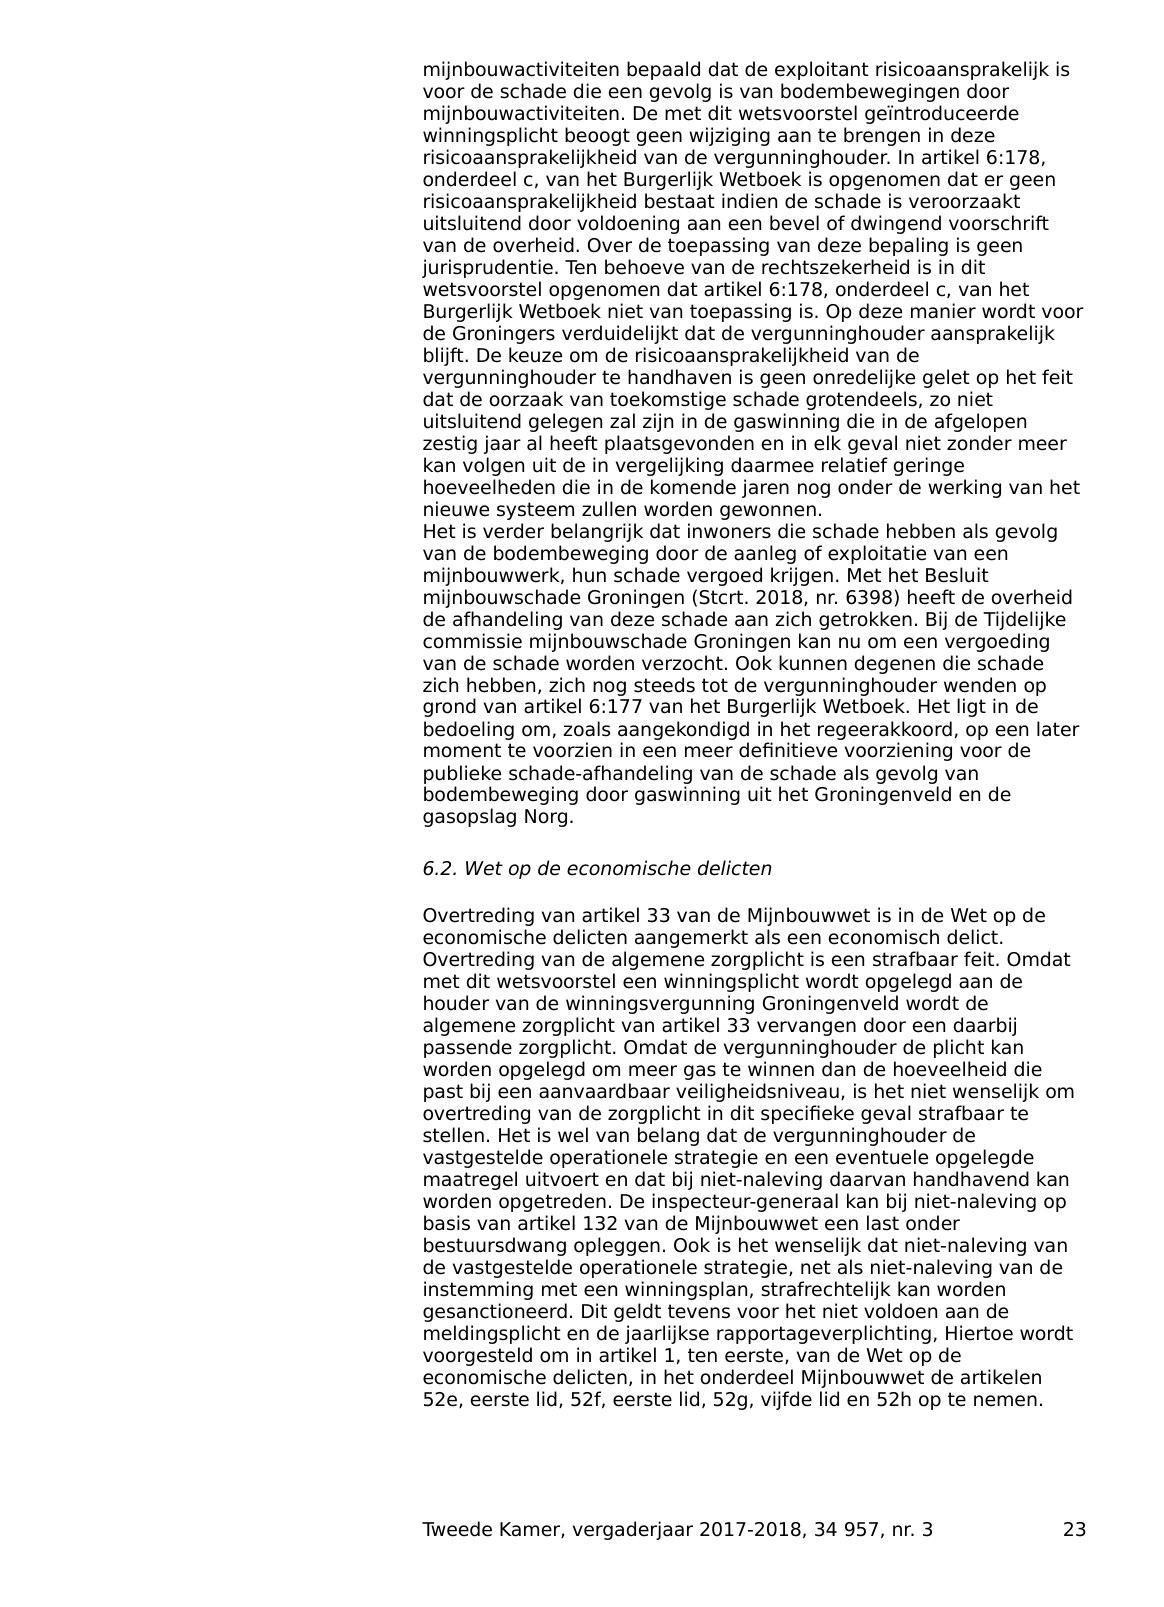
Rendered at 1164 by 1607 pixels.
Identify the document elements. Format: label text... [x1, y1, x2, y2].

text Overtreding van artikel 33 van de Mijnbouwwet is in de Wet op de economische delicten aangemerkt als een economisch delict. Overtreding van de algemene zorgplicht is een strafbaar feit. Omdat met dit wetsvoorstel een winningsplicht wordt opgelegd aan de houder van de winningsvergunning Groningenveld wordt de algemene zorgplicht van artikel 33 vervangen door een daarbij passende zorgplicht. Omdat de vergunninghouder de plicht kan worden opgelegd om meer gas te winnen dan de hoeveelheid die past bij een aanvaardbaar veiligheidsniveau, is het niet wenselijk om overtreding van de zorgplicht in dit specifieke geval strafbaar te stellen. Het is wel van belang dat de vergunninghouder de vastgestelde operationele strategie en een eventuele opgelegde maatregel uitvoert en dat bij niet-naleving daarvan handhavend kan worden opgetreden. De inspecteur-generaal kan bij niet-naleving op basis van artikel 132 van de Mijnbouwwet een last onder bestuursdwang opleggen. Ook is het wenselijk dat niet-naleving van de vastgestelde operationele strategie, net als niet-naleving van de instemming met een winningsplan, strafrechtelijk kan worden gesanctioneerd. Dit geldt tevens voor het niet voldoen aan de meldingsplicht en de jaarlijkse rapportageverplichting, Hiertoe wordt voorgesteld om in artikel 1, ten eerste, van de Wet op de economische delicten, in het onderdeel Mijnbouwwet de artikelen 52e, eerste lid, 52f, eerste lid, 52g, vijfde lid en 52h op te nemen. [422, 905, 1087, 1411]
text mijnbouwactiviteiten bepaald dat de exploitant risicoaansprakelijk is voor de schade die een gevolg is van bodembewegingen door mijnbouwactiviteiten. De met dit wetsvoorstel geïntroduceerde winningsplicht beoogt geen wijziging aan te brengen in deze risicoaansprakelijkheid van de vergunninghouder. In artikel 6:178, onderdeel c, van het Burgerlijk Wetboek is opgenomen dat er geen risicoaansprakelijkheid bestaat indien de schade is veroorzaakt uitsluitend door voldoening aan een bevel of dwingend voorschrift van de overheid. Over de toepassing van deze bepaling is geen jurisprudentie. Ten behoeve van de rechtszekerheid is in dit wetsvoorstel opgenomen dat artikel 6:178, onderdeel c, van het Burgerlijk Wetboek niet van toepassing is. Op deze manier wordt voor de Groningers verduidelijkt dat de vergunninghouder aansprakelijk blijft. De keuze om de risicoaansprakelijkheid van de vergunninghouder te handhaven is geen onredelijke gelet op het feit dat de oorzaak van toekomstige schade grotendeels, zo niet uitsluitend gelegen zal zijn in de gaswinning die in de afgelopen zestig jaar al heeft plaatsgevonden en in elk geval niet zonder meer kan volgen uit de in vergelijking daarmee relatief geringe hoeveelheden die in de komende jaren nog onder de werking van het nieuwe systeem zullen worden gewonnen. [422, 59, 1087, 521]
text Het is verder belangrijk dat inwoners die schade hebben als gevolg van de bodembeweging door de aanleg of exploitatie van een mijnbouwwerk, hun schade vergoed krijgen. Met het Besluit mijnbouwschade Groningen (Stcrt. 2018, nr. 6398) heeft de overheid de afhandeling van deze schade aan zich getrokken. Bij de Tijdelijke commissie mijnbouwschade Groningen kan nu om een vergoeding van de schade worden verzocht. Ook kunnen degenen die schade zich hebben, zich nog steeds tot de vergunninghouder wenden op grond van artikel 6:177 van het Burgerlijk Wetboek. Het ligt in de bedoeling om, zoals aangekondigd in het regeerakkoord, op een later moment te voorzien in een meer definitieve voorziening voor de publieke schade-afhandeling van de schade als gevolg van bodembeweging door gaswinning uit het Groningenveld en de gasopslag Norg. [422, 521, 1087, 828]
subtitle 6.2. Wet op de economische delicten [422, 858, 1087, 880]
